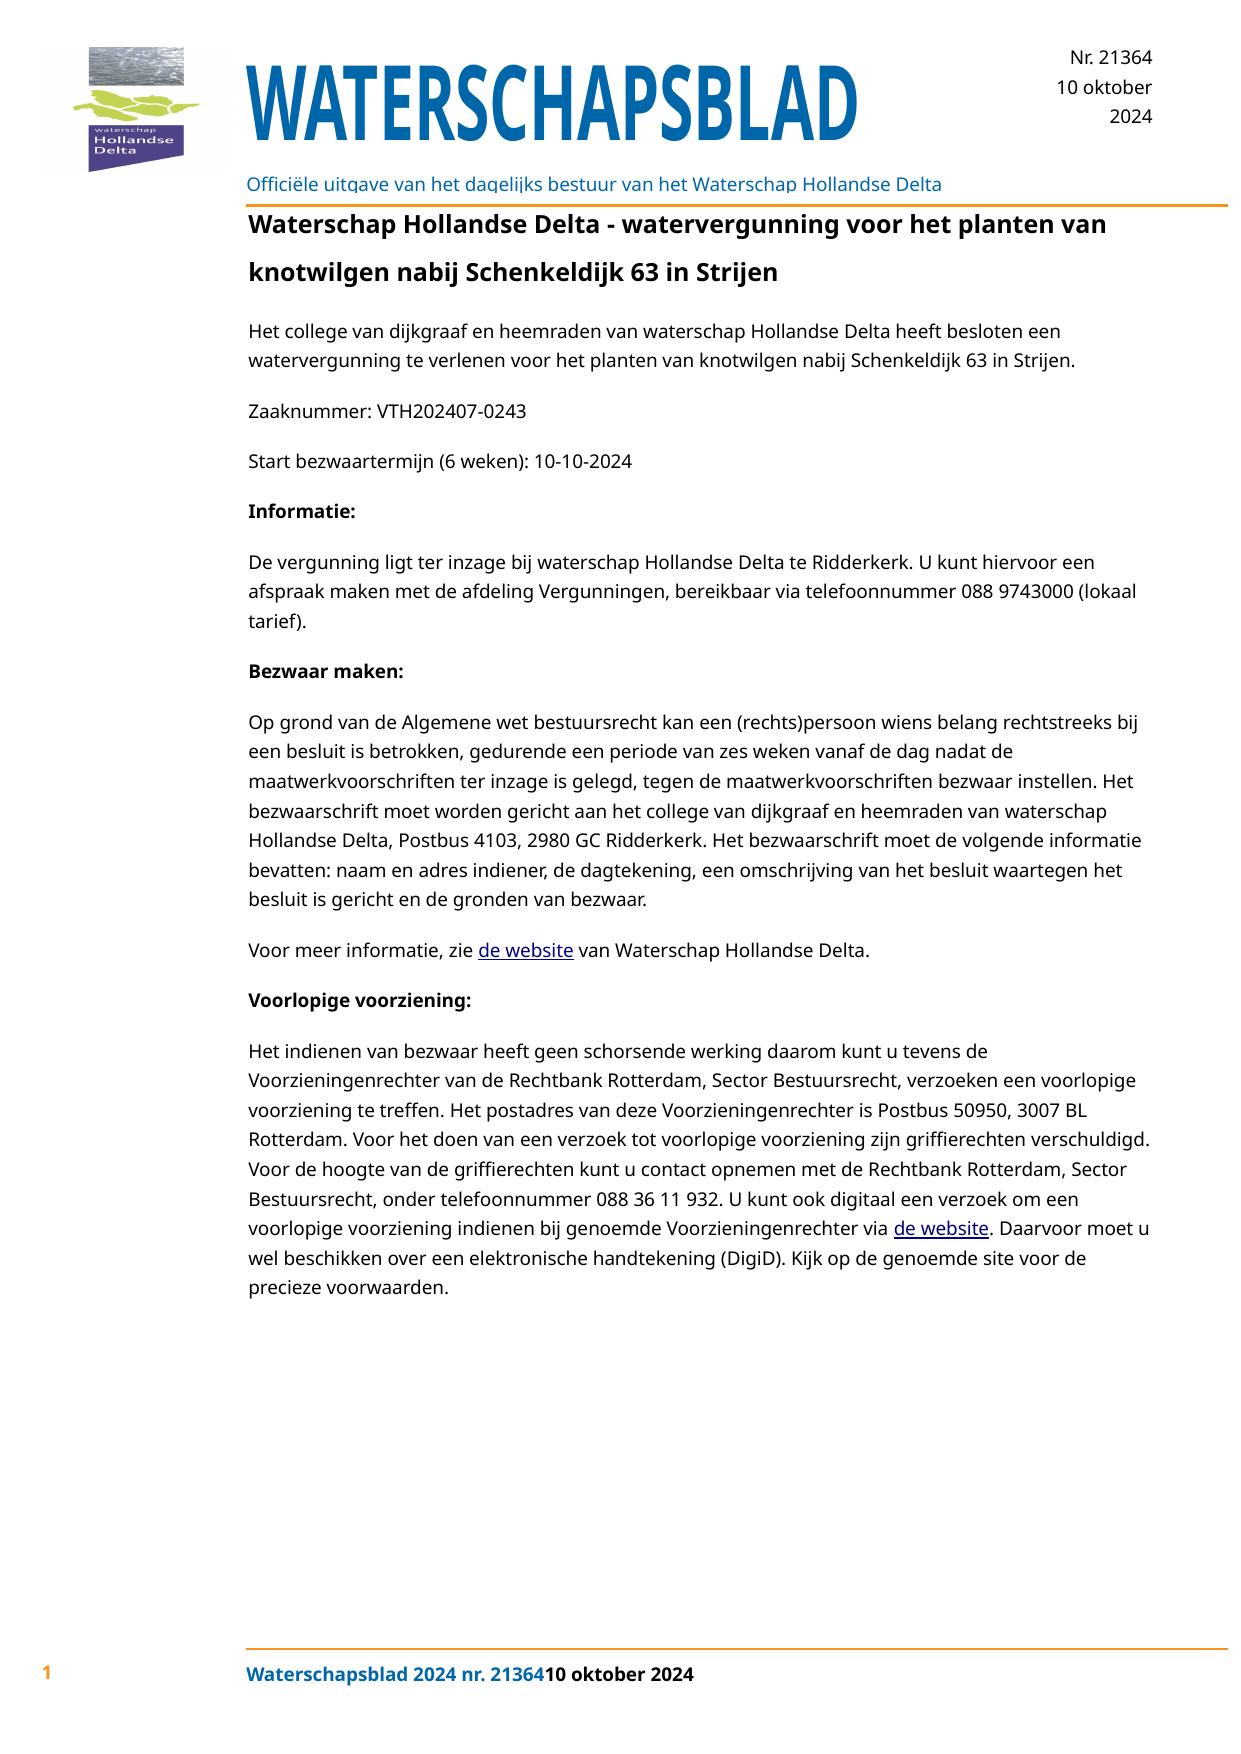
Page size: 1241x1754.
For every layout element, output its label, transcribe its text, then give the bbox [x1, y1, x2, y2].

text Zaaknummer: VTH202407-0243 [248, 398, 1152, 424]
text Op grond van de Algemene wet bestuursrecht kan een (rechts)persoon wiens belang rechtstreeks bij een besluit is betrokken, gedurende een periode van zes weken vanaf de dag nadat de maatwerkvoorschriften ter inzage is gelegd, tegen de maatwerkvoorschriften bezwaar instellen. Het bezwaarschrift moet worden gericht aan het college van dijkgraaf en heemraden van waterschap Hollandse Delta, Postbus 4103, 2980 GC Ridderkerk. Het bezwaarschrift moet de volgende informatie bevatten: naam en adres indiener, de dagtekening, een omschrijving van het besluit waartegen het besluit is gericht en de gronden van bezwaar. [248, 709, 1152, 912]
text Het college van dijkgraaf en heemraden van waterschap Hollandse Delta heeft besloten een watervergunning te verlenen voor het planten van knotwilgen nabij Schenkeldijk 63 in Strijen. [248, 318, 1152, 373]
text Bezwaar maken: [248, 659, 1152, 684]
text Waterschap Hollandse Delta - watervergunning voor het planten van knotwilgen nabij Schenkeldijk 63 in Strijen [248, 207, 1152, 288]
text De vergunning ligt ter inzage bij waterschap Hollandse Delta te Ridderkerk. U kunt hiervoor een afspraak maken met de afdeling Vergunningen, bereikbaar via telefoonnummer 088 9743000 (lokaal tarief). [248, 549, 1152, 634]
text Voor meer informatie, zie de website van Waterschap Hollandse Delta. [248, 937, 1152, 963]
text Start bezwaartermijn (6 weken): 10-10-2024 [248, 448, 1152, 474]
text Voorlopige voorziening: [248, 987, 1152, 1013]
text Informatie: [248, 499, 1152, 524]
picture [41, 47, 231, 172]
text Het indienen van bezwaar heeft geen schorsende werking daarom kunt u tevens de Voorzieningenrechter van de Rechtbank Rotterdam, Sector Bestuursrecht, verzoeken een voorlopige voorziening te treffen. Het postadres van deze Voorzieningenrechter is Postbus 50950, 3007 BL Rotterdam. Voor het doen van een verzoek tot voorlopige voorziening zijn griffierechten verschuldigd. Voor de hoogte van de griffierechten kunt u contact opnemen met de Rechtbank Rotterdam, Sector Bestuursrecht, onder telefoonnummer 088 36 11 932. U kunt ook digitaal een verzoek om een voorlopige voorziening indienen bij genoemde Voorzieningenrechter via de website. Daarvoor moet u wel beschikken over een elektronische handtekening (DigiD). Kijk op de genoemde site voor de precieze voorwaarden. [248, 1038, 1152, 1300]
